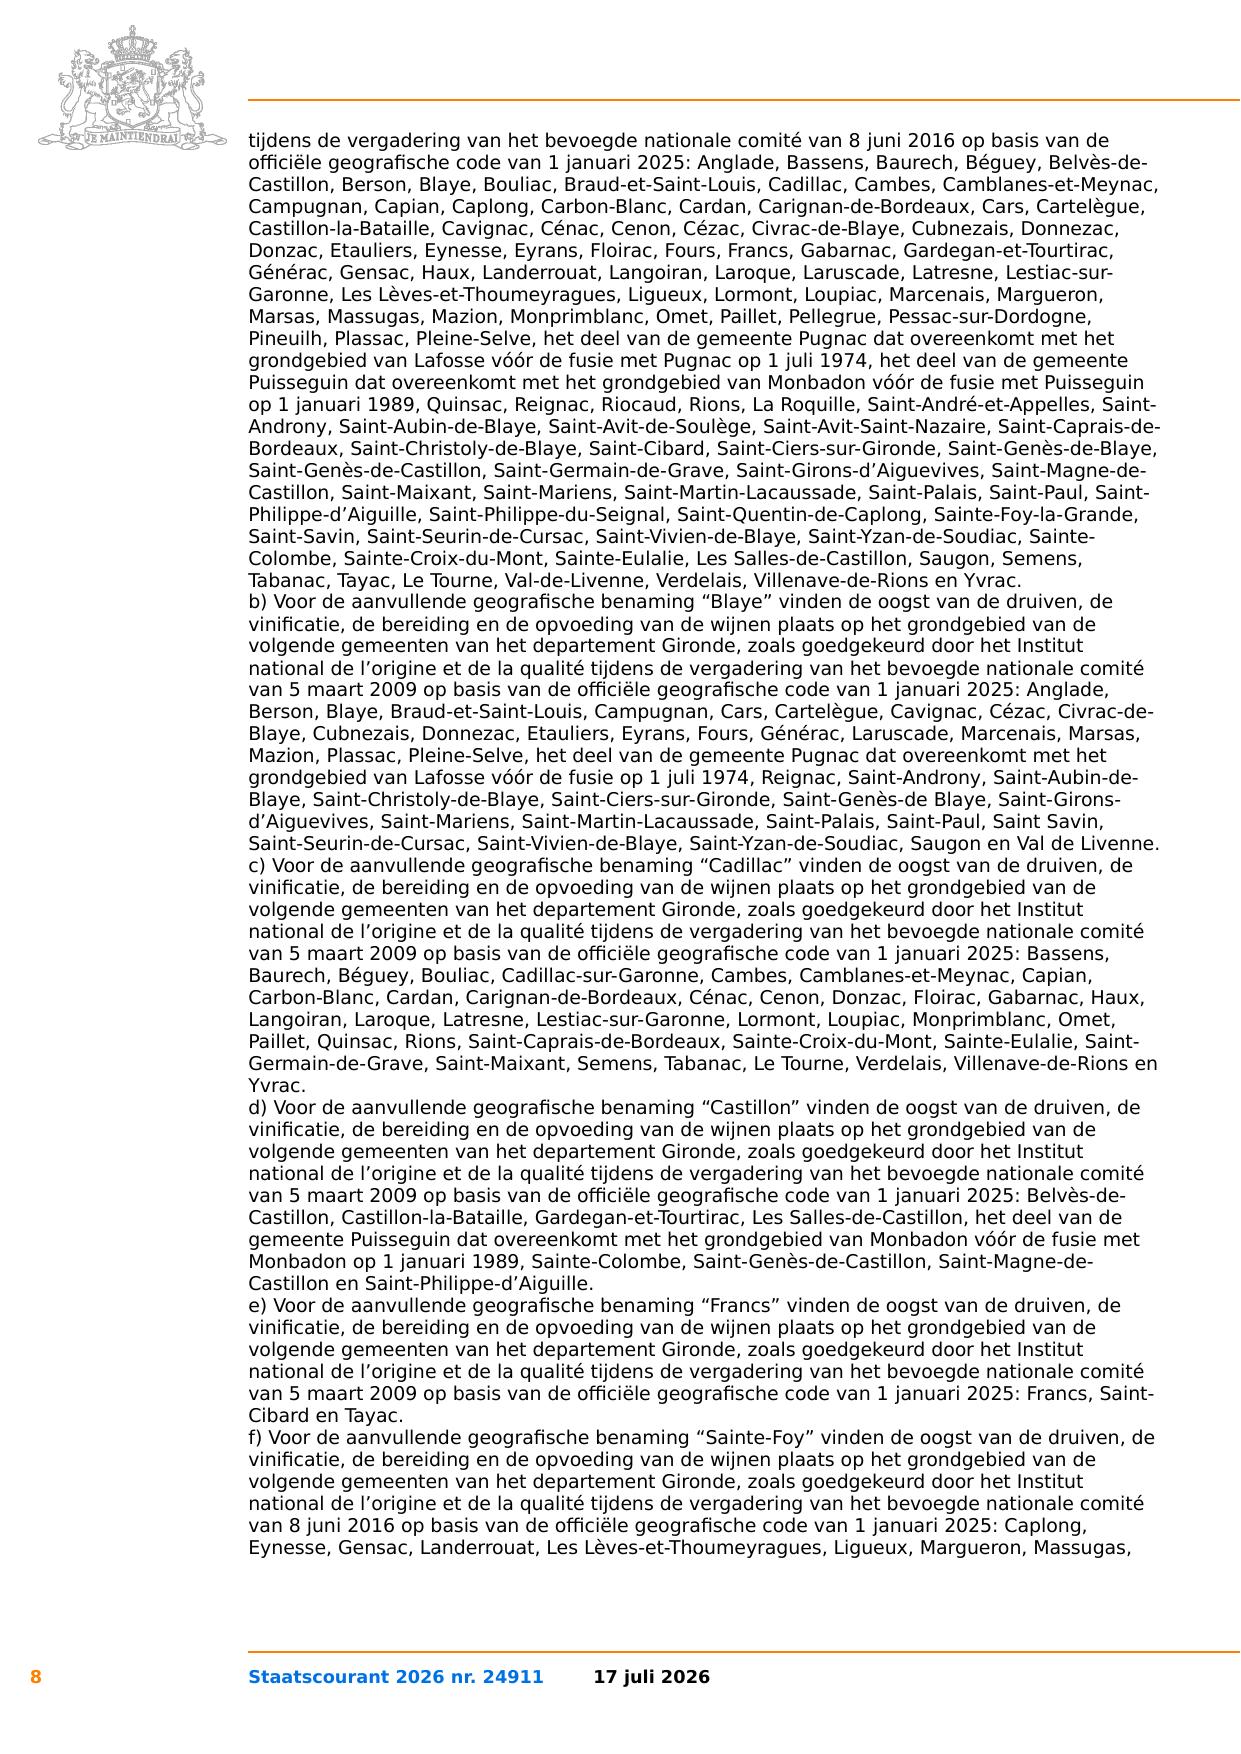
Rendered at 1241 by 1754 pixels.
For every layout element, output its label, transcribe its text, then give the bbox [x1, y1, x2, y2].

picture [38, 25, 227, 150]
text e) Voor de aanvullende geografische benaming “Francs” vinden de oogst van de druiven, de vinificatie, de bereiding en de opvoeding van de wijnen plaats op het grondgebied van de volgende gemeenten van het departement Gironde, zoals goedgekeurd door het Institut national de l’origine et de la qualité tijdens de vergadering van het bevoegde nationale comité van 5 maart 2009 op basis van de officiële geografische code van 1 januari 2025: Francs, Saint-Cibard en Tayac. [248, 1295, 1163, 1427]
text c) Voor de aanvullende geografische benaming “Cadillac” vinden de oogst van de druiven, de vinificatie, de bereiding en de opvoeding van de wijnen plaats op het grondgebied van de volgende gemeenten van het departement Gironde, zoals goedgekeurd door het Institut national de l’origine et de la qualité tijdens de vergadering van het bevoegde nationale comité van 5 maart 2009 op basis van de officiële geografische code van 1 januari 2025: Bassens, Baurech, Béguey, Bouliac, Cadillac-sur-Garonne, Cambes, Camblanes-et-Meynac, Capian, Carbon-Blanc, Cardan, Carignan-de-Bordeaux, Cénac, Cenon, Donzac, Floirac, Gabarnac, Haux, Langoiran, Laroque, Latresne, Lestiac-sur-Garonne, Lormont, Loupiac, Monprimblanc, Omet, Paillet, Quinsac, Rions, Saint-Caprais-de-Bordeaux, Sainte-Croix-du-Mont, Sainte-Eulalie, Saint-Germain-de-Grave, Saint-Maixant, Semens, Tabanac, Le Tourne, Verdelais, Villenave-de-Rions en Yvrac. [248, 855, 1163, 1097]
text d) Voor de aanvullende geografische benaming “Castillon” vinden de oogst van de druiven, de vinificatie, de bereiding en de opvoeding van de wijnen plaats op het grondgebied van de volgende gemeenten van het departement Gironde, zoals goedgekeurd door het Institut national de l’origine et de la qualité tijdens de vergadering van het bevoegde nationale comité van 5 maart 2009 op basis van de officiële geografische code van 1 januari 2025: Belvès-de-Castillon, Castillon-la-Bataille, Gardegan-et-Tourtirac, Les Salles-de-Castillon, het deel van de gemeente Puisseguin dat overeenkomt met het grondgebied van Monbadon vóór de fusie met Monbadon op 1 januari 1989, Sainte-Colombe, Saint-Genès-de-Castillon, Saint-Magne-de-Castillon en Saint-Philippe-d’Aiguille. [248, 1097, 1163, 1295]
text tijdens de vergadering van het bevoegde nationale comité van 8 juni 2016 op basis van de officiële geografische code van 1 januari 2025: Anglade, Bassens, Baurech, Béguey, Belvès-de-Castillon, Berson, Blaye, Bouliac, Braud-et-Saint-Louis, Cadillac, Cambes, Camblanes-et-Meynac, Campugnan, Capian, Caplong, Carbon-Blanc, Cardan, Carignan-de-Bordeaux, Cars, Cartelègue, Castillon-la-Bataille, Cavignac, Cénac, Cenon, Cézac, Civrac-de-Blaye, Cubnezais, Donnezac, Donzac, Etauliers, Eynesse, Eyrans, Floirac, Fours, Francs, Gabarnac, Gardegan-et-Tourtirac, Générac, Gensac, Haux, Landerrouat, Langoiran, Laroque, Laruscade, Latresne, Lestiac-sur-Garonne, Les Lèves-et-Thoumeyragues, Ligueux, Lormont, Loupiac, Marcenais, Margueron, Marsas, Massugas, Mazion, Monprimblanc, Omet, Paillet, Pellegrue, Pessac-sur-Dordogne, Pineuilh, Plassac, Pleine-Selve, het deel van de gemeente Pugnac dat overeenkomt met het grondgebied van Lafosse vóór de fusie met Pugnac op 1 juli 1974, het deel van de gemeente Puisseguin dat overeenkomt met het grondgebied van Monbadon vóór de fusie met Puisseguin op 1 januari 1989, Quinsac, Reignac, Riocaud, Rions, La Roquille, Saint-André-et-Appelles, Saint-Androny, Saint-Aubin-de-Blaye, Saint-Avit-de-Soulège, Saint-Avit-Saint-Nazaire, Saint-Caprais-de-Bordeaux, Saint-Christoly-de-Blaye, Saint-Cibard, Saint-Ciers-sur-Gironde, Saint-Genès-de-Blaye, Saint-Genès-de-Castillon, Saint-Germain-de-Grave, Saint-Girons-d’Aiguevives, Saint-Magne-de-Castillon, Saint-Maixant, Saint-Mariens, Saint-Martin-Lacaussade, Saint-Palais, Saint-Paul, Saint-Philippe-d’Aiguille, Saint-Philippe-du-Seignal, Saint-Quentin-de-Caplong, Sainte-Foy-la-Grande, Saint-Savin, Saint-Seurin-de-Cursac, Saint-Vivien-de-Blaye, Saint-Yzan-de-Soudiac, Sainte-Colombe, Sainte-Croix-du-Mont, Sainte-Eulalie, Les Salles-de-Castillon, Saugon, Semens, Tabanac, Tayac, Le Tourne, Val-de-Livenne, Verdelais, Villenave-de-Rions en Yvrac. [248, 130, 1163, 591]
text b) Voor de aanvullende geografische benaming “Blaye” vinden de oogst van de druiven, de vinificatie, de bereiding en de opvoeding van de wijnen plaats op het grondgebied van de volgende gemeenten van het departement Gironde, zoals goedgekeurd door het Institut national de l’origine et de la qualité tijdens de vergadering van het bevoegde nationale comité van 5 maart 2009 op basis van de officiële geografische code van 1 januari 2025: Anglade, Berson, Blaye, Braud-et-Saint-Louis, Campugnan, Cars, Cartelègue, Cavignac, Cézac, Civrac-de-Blaye, Cubnezais, Donnezac, Etauliers, Eyrans, Fours, Générac, Laruscade, Marcenais, Marsas, Mazion, Plassac, Pleine-Selve, het deel van de gemeente Pugnac dat overeenkomt met het grondgebied van Lafosse vóór de fusie op 1 juli 1974, Reignac, Saint-Androny, Saint-Aubin-de-Blaye, Saint-Christoly-de-Blaye, Saint-Ciers-sur-Gironde, Saint-Genès-de Blaye, Saint-Girons-d’Aiguevives, Saint-Mariens, Saint-Martin-Lacaussade, Saint-Palais, Saint-Paul, Saint Savin, Saint-Seurin-de-Cursac, Saint-Vivien-de-Blaye, Saint-Yzan-de-Soudiac, Saugon en Val de Livenne. [248, 591, 1163, 855]
text f) Voor de aanvullende geografische benaming “Sainte-Foy” vinden de oogst van de druiven, de vinificatie, de bereiding en de opvoeding van de wijnen plaats op het grondgebied van de volgende gemeenten van het departement Gironde, zoals goedgekeurd door het Institut national de l’origine et de la qualité tijdens de vergadering van het bevoegde nationale comité van 8 juni 2016 op basis van de officiële geografische code van 1 januari 2025: Caplong, Eynesse, Gensac, Landerrouat, Les Lèves-et-Thoumeyragues, Ligueux, Margueron, Massugas, [248, 1427, 1163, 1558]
